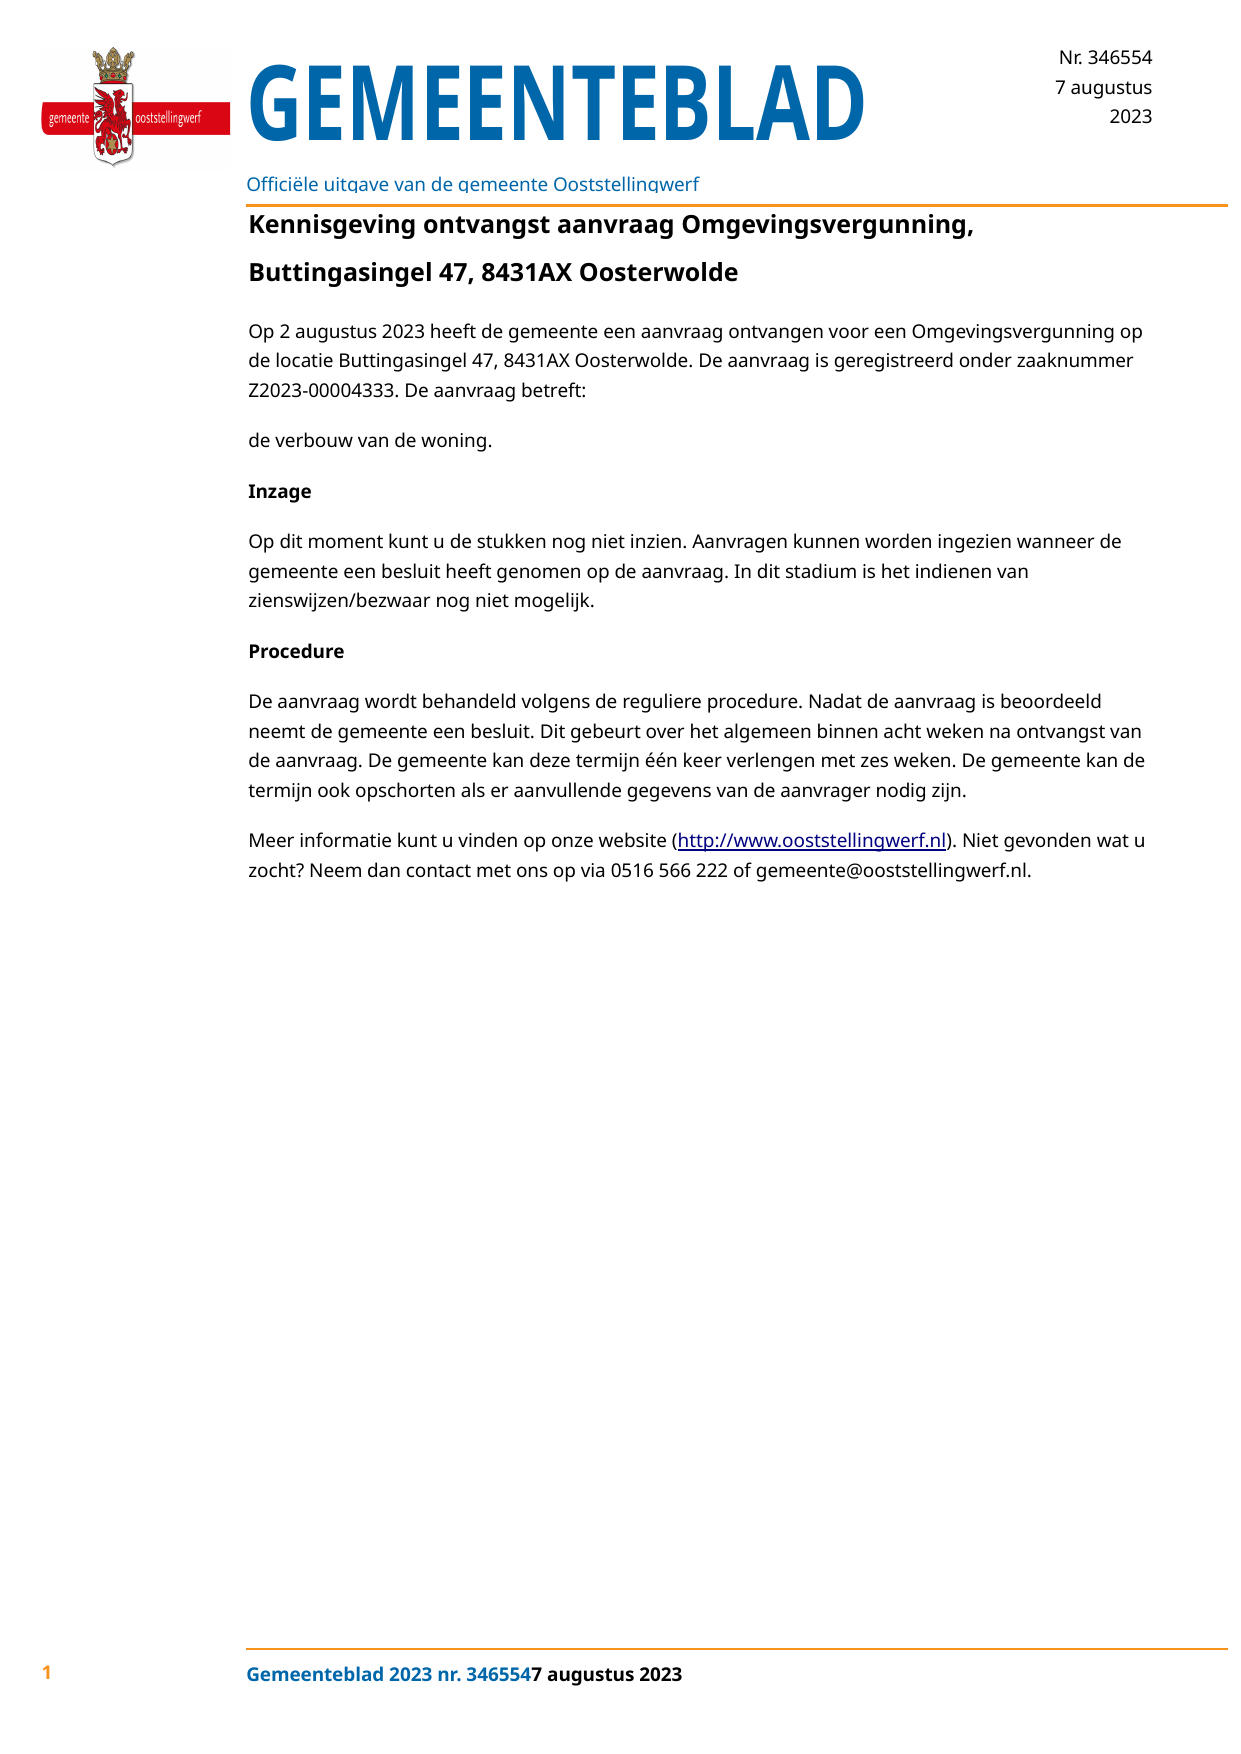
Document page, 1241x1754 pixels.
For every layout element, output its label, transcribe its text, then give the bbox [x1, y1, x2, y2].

text Procedure [248, 638, 1152, 664]
picture [41, 47, 231, 172]
text Inzage [248, 478, 1152, 504]
text Op dit moment kunt u de stukken nog niet inzien. Aanvragen kunnen worden ingezien wanneer de gemeente een besluit heeft genomen op de aanvraag. In dit stadium is het indienen van zienswijzen/bezwaar nog niet mogelijk. [248, 528, 1152, 613]
text De aanvraag wordt behandeld volgens de reguliere procedure. Nadat de aanvraag is beoordeeld neemt de gemeente een besluit. Dit gebeurt over het algemeen binnen acht weken na ontvangst van de aanvraag. De gemeente kan deze termijn één keer verlengen met zes weken. De gemeente kan de termijn ook opschorten als er aanvullende gegevens van de aanvrager nodig zijn. [248, 688, 1152, 803]
text de verbouw van de woning. [248, 427, 1152, 453]
text Kennisgeving ontvangst aanvraag Omgevingsvergunning, Buttingasingel 47, 8431AX Oosterwolde [248, 207, 1152, 288]
text Meer informatie kunt u vinden op onze website (http://www.ooststellingwerf.nl). Niet gevonden wat u zocht? Neem dan contact met ons op via 0516 566 222 of gemeente@ooststellingwerf.nl. [248, 827, 1152, 883]
text Op 2 augustus 2023 heeft de gemeente een aanvraag ontvangen voor een Omgevingsvergunning op de locatie Buttingasingel 47, 8431AX Oosterwolde. De aanvraag is geregistreerd onder zaaknummer Z2023-00004333. De aanvraag betreft: [248, 318, 1152, 403]
